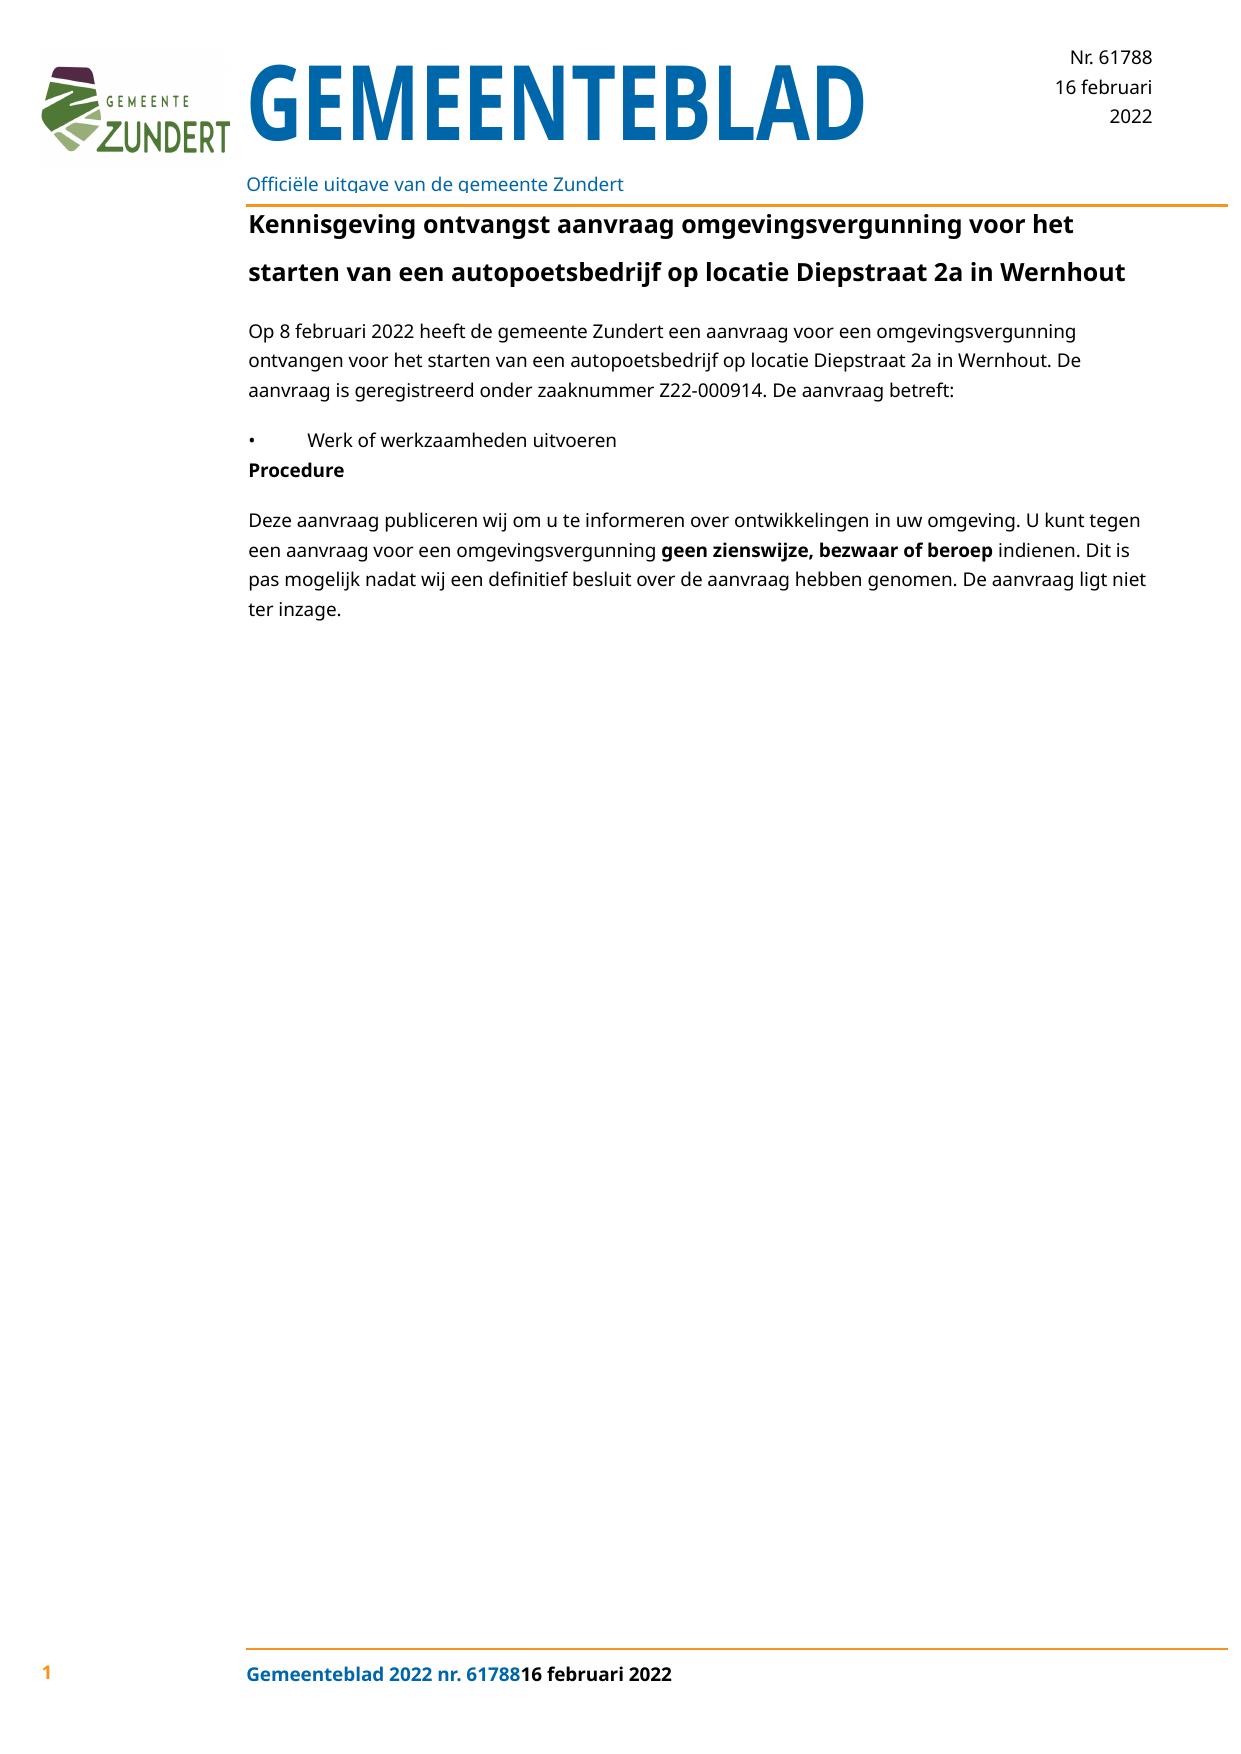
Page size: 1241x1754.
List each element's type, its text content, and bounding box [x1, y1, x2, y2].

text Op 8 februari 2022 heeft de gemeente Zundert een aanvraag voor een omgevingsvergunning ontvangen voor het starten van een autopoetsbedrijf op locatie Diepstraat 2a in Wernhout. De aanvraag is geregistreerd onder zaaknummer Z22-000914. De aanvraag betreft: [248, 318, 1152, 403]
text Procedure [248, 457, 1152, 483]
text Deze aanvraag publiceren wij om u te informeren over ontwikkelingen in uw omgeving. U kunt tegen een aanvraag voor een omgevingsvergunning geen zienswijze, bezwaar of beroep indienen. Dit is pas mogelijk nadat wij een definitief besluit over de aanvraag hebben genomen. De aanvraag ligt niet ter inzage. [248, 507, 1152, 622]
picture [41, 47, 231, 172]
text Kennisgeving ontvangst aanvraag omgevingsvergunning voor het starten van een autopoetsbedrijf op locatie Diepstraat 2a in Wernhout [248, 207, 1152, 288]
list Werk of werkzaamheden uitvoeren [248, 427, 1152, 453]
